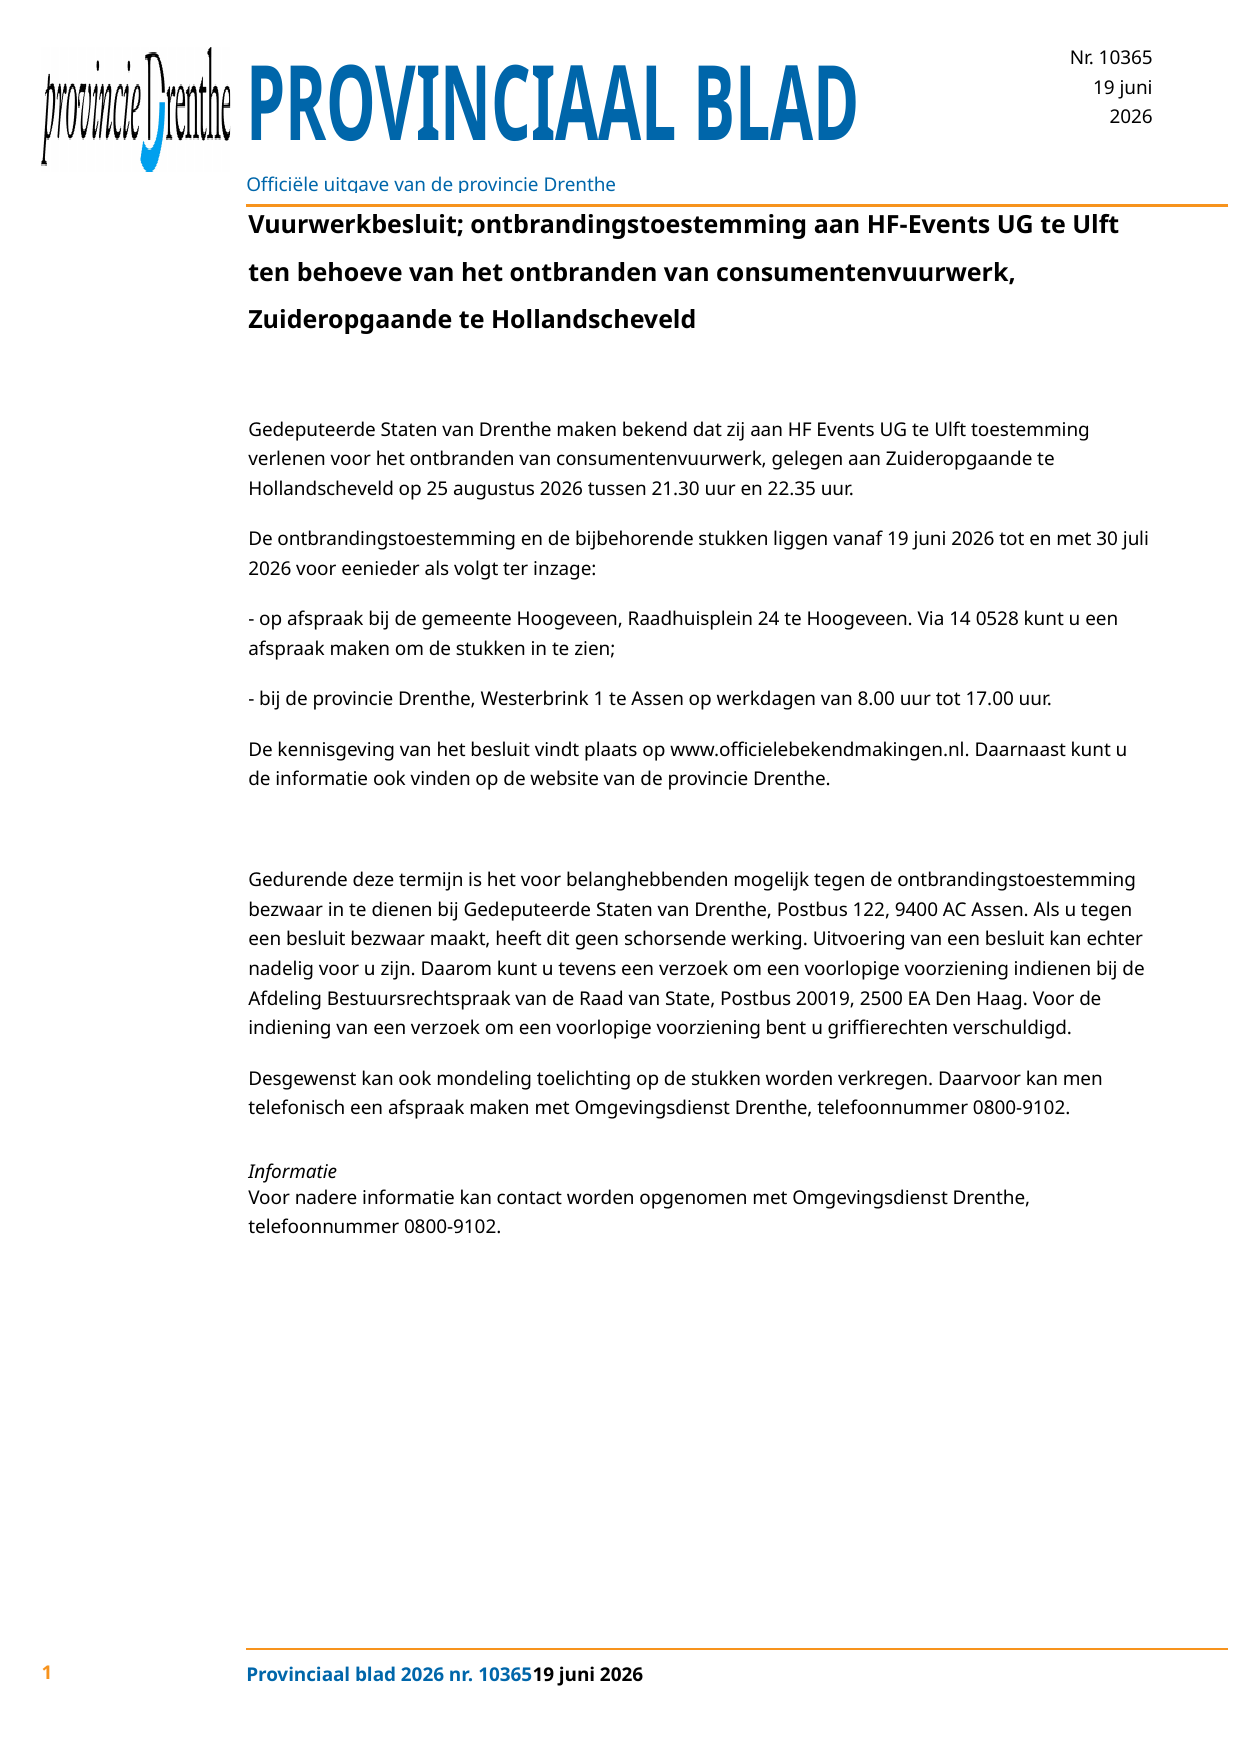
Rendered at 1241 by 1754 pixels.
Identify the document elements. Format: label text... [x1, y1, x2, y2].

text Voor nadere informatie kan contact worden opgenomen met Omgevingsdienst Drenthe, telefoonnummer 0800-9102. [248, 1184, 1152, 1239]
text Vuurwerkbesluit; ontbrandingstoestemming aan HF-Events UG te Ulft ten behoeve van het ontbranden van consumentenvuurwerk, Zuideropgaande te Hollandscheveld [248, 207, 1152, 336]
picture [41, 47, 231, 172]
text Gedeputeerde Staten van Drenthe maken bekend dat zij aan HF Events UG te Ulft toestemming verlenen voor het ontbranden van consumentenvuurwerk, gelegen aan Zuideropgaande te Hollandscheveld op 25 augustus 2026 tussen 21.30 uur en 22.35 uur. [248, 416, 1152, 501]
text Gedurende deze termijn is het voor belanghebbenden mogelijk tegen de ontbrandingstoestemming bezwaar in te dienen bij Gedeputeerde Staten van Drenthe, Postbus 122, 9400 AC Assen. Als u tegen een besluit bezwaar maakt, heeft dit geen schorsende werking. Uitvoering van een besluit kan echter nadelig voor u zijn. Daarom kunt u tevens een verzoek om een voorlopige voorziening indienen bij de Afdeling Bestuursrechtspraak van de Raad van State, Postbus 20019, 2500 EA Den Haag. Voor de indiening van een verzoek om een voorlopige voorziening bent u griffierechten verschuldigd. [248, 866, 1152, 1040]
text Informatie [248, 1158, 1152, 1184]
text De ontbrandingstoestemming en de bijbehorende stukken liggen vanaf 19 juni 2026 tot en met 30 juli 2026 voor eenieder als volgt ter inzage: [248, 526, 1152, 581]
text - bij de provincie Drenthe, Westerbrink 1 te Assen op werkdagen van 8.00 uur tot 17.00 uur. [248, 686, 1152, 711]
text De kennisgeving van het besluit vindt plaats op www.officielebekendmakingen.nl. Daarnaast kunt u de informatie ook vinden op de website van de provincie Drenthe. [248, 736, 1152, 791]
text - op afspraak bij de gemeente Hoogeveen, Raadhuisplein 24 te Hoogeveen. Via 14 0528 kunt u een afspraak maken om de stukken in te zien; [248, 606, 1152, 661]
text Desgewenst kan ook mondeling toelichting op de stukken worden verkregen. Daarvoor kan men telefonisch een afspraak maken met Omgevingsdienst Drenthe, telefoonnummer 0800-9102. [248, 1065, 1152, 1120]
